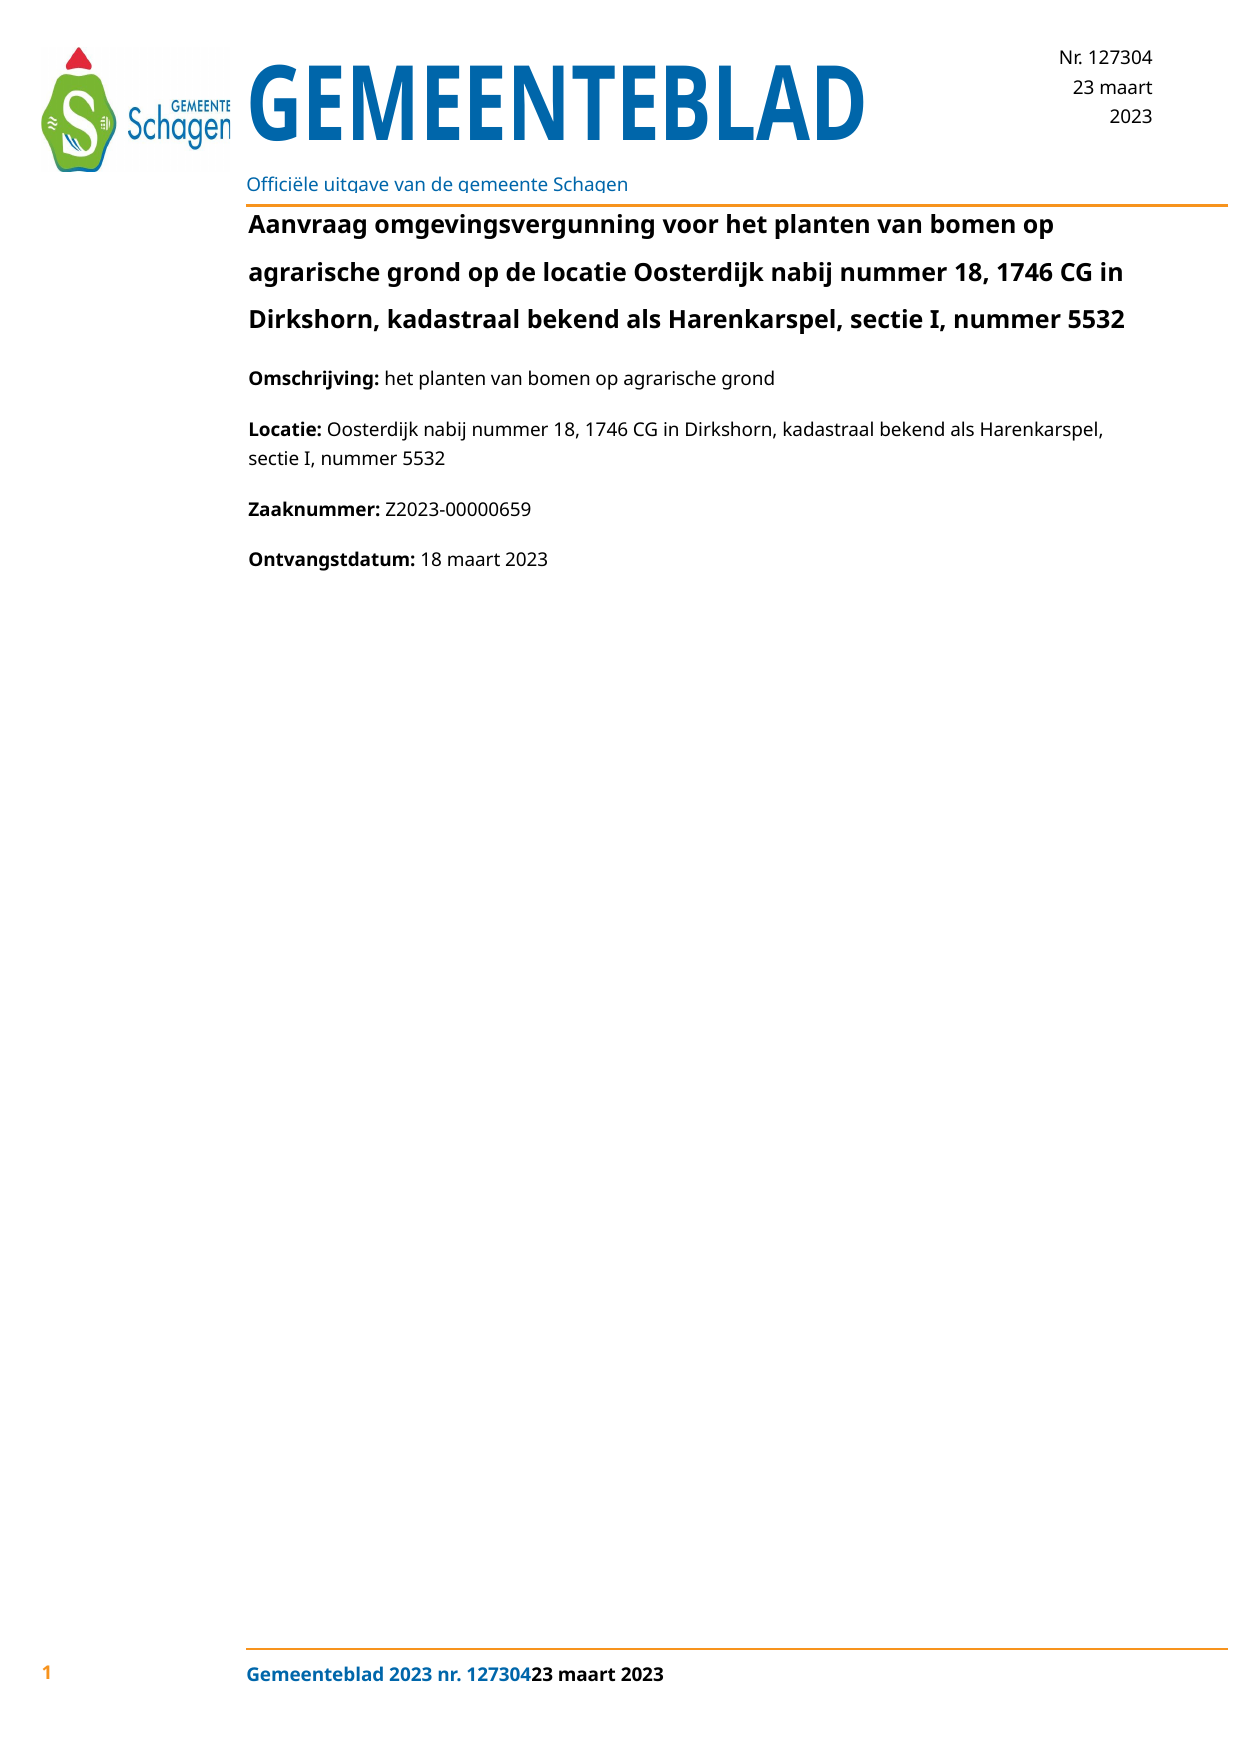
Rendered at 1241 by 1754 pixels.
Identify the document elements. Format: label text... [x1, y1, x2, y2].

text Omschrijving: het planten van bomen op agrarische grond [248, 366, 1152, 391]
text Aanvraag omgevingsvergunning voor het planten van bomen op agrarische grond op de locatie Oosterdijk nabij nummer 18, 1746 CG in Dirkshorn, kadastraal bekend als Harenkarspel, sectie I, nummer 5532 [248, 207, 1152, 336]
text Zaaknummer: Z2023-00000659 [248, 496, 1152, 522]
text Ontvangstdatum: 18 maart 2023 [248, 546, 1152, 572]
picture [41, 47, 231, 172]
text Locatie: Oosterdijk nabij nummer 18, 1746 CG in Dirkshorn, kadastraal bekend als Harenkarspel, sectie I, nummer 5532 [248, 416, 1152, 471]
